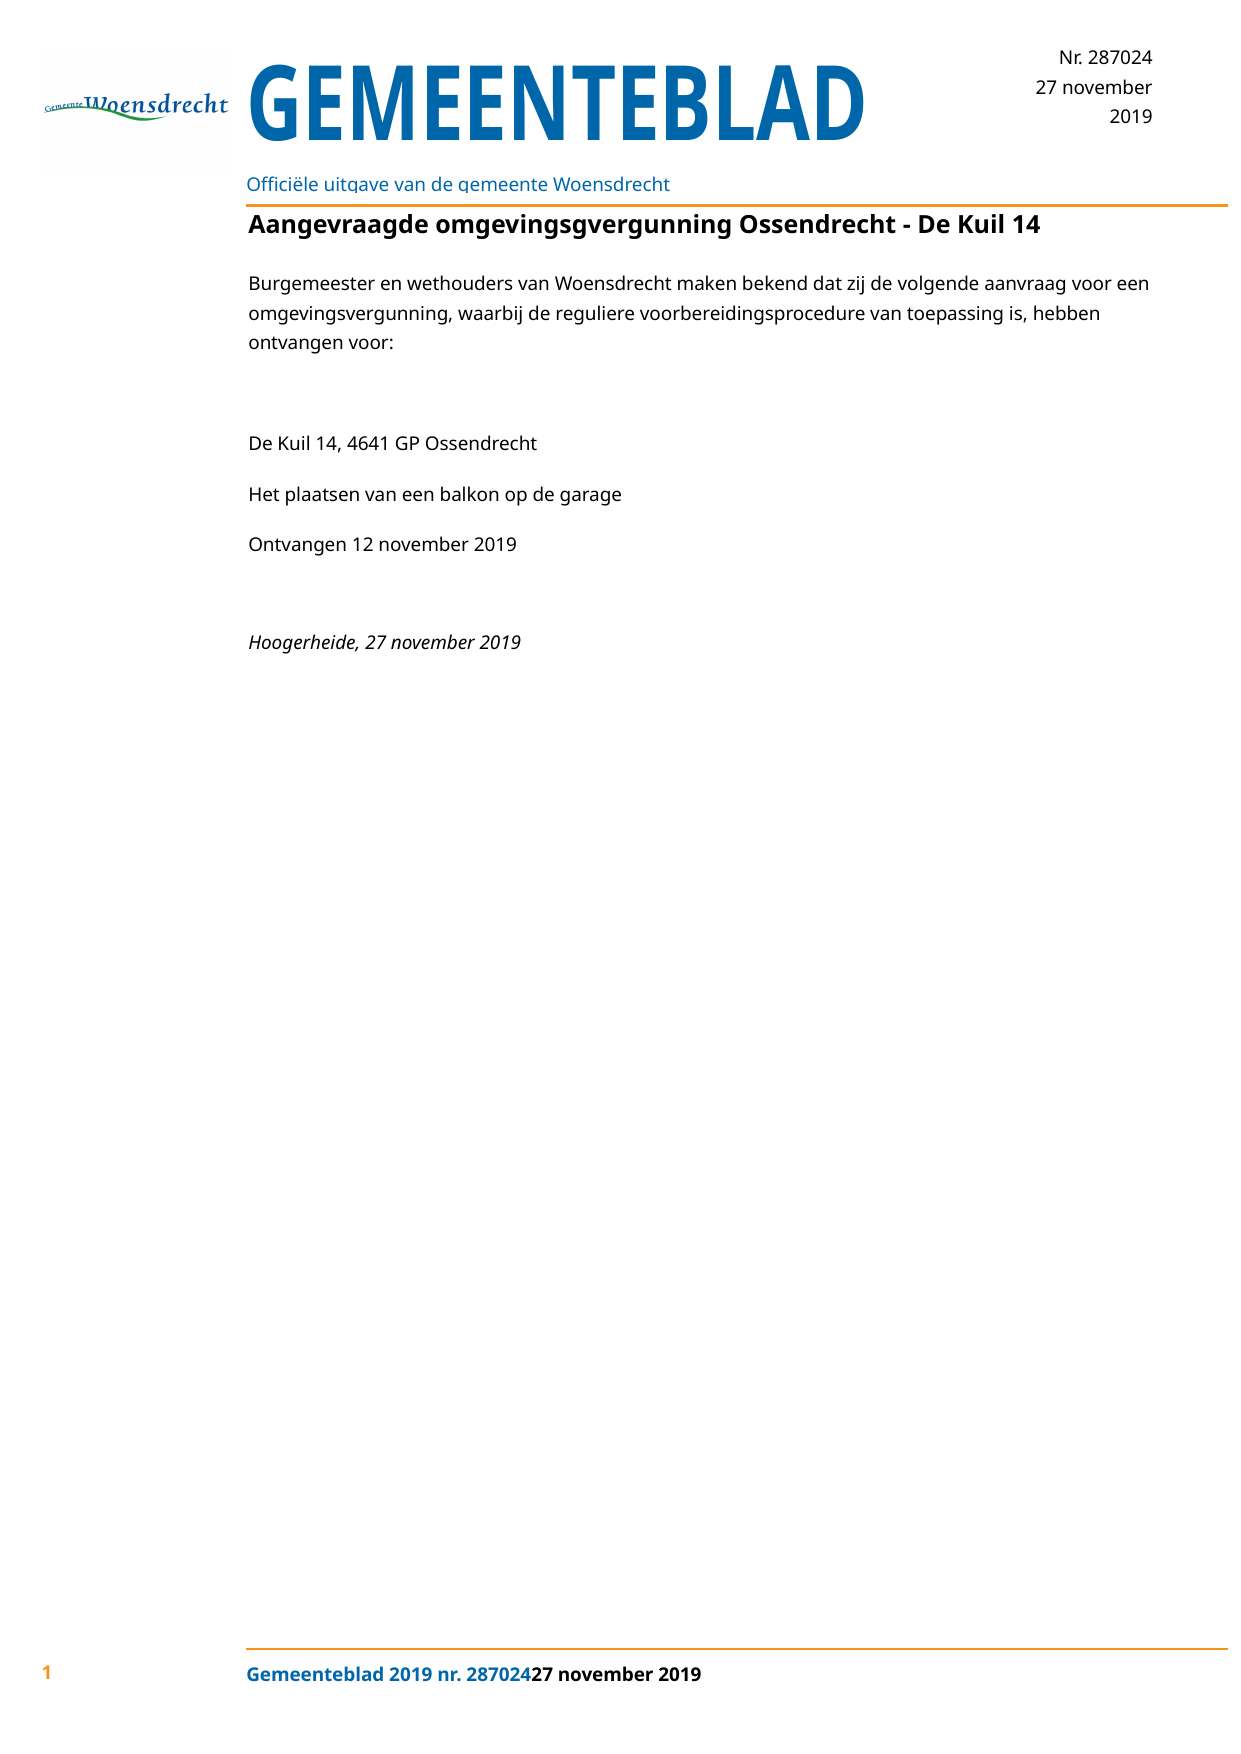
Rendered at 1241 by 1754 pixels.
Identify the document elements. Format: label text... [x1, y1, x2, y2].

text Ontvangen 12 november 2019 [248, 531, 1152, 557]
text De Kuil 14, 4641 GP Ossendrecht [248, 430, 1152, 456]
text Aangevraagde omgevingsgvergunning Ossendrecht - De Kuil 14 [248, 207, 1152, 241]
picture [41, 47, 231, 172]
text Het plaatsen van een balkon op de garage [248, 481, 1152, 506]
text Hoogerheide, 27 november 2019 [248, 629, 1152, 655]
text Burgemeester en wethouders van Woensdrecht maken bekend dat zij de volgende aanvraag voor een omgevingsvergunning, waarbij de reguliere voorbereidingsprocedure van toepassing is, hebben ontvangen voor: [248, 270, 1152, 355]
